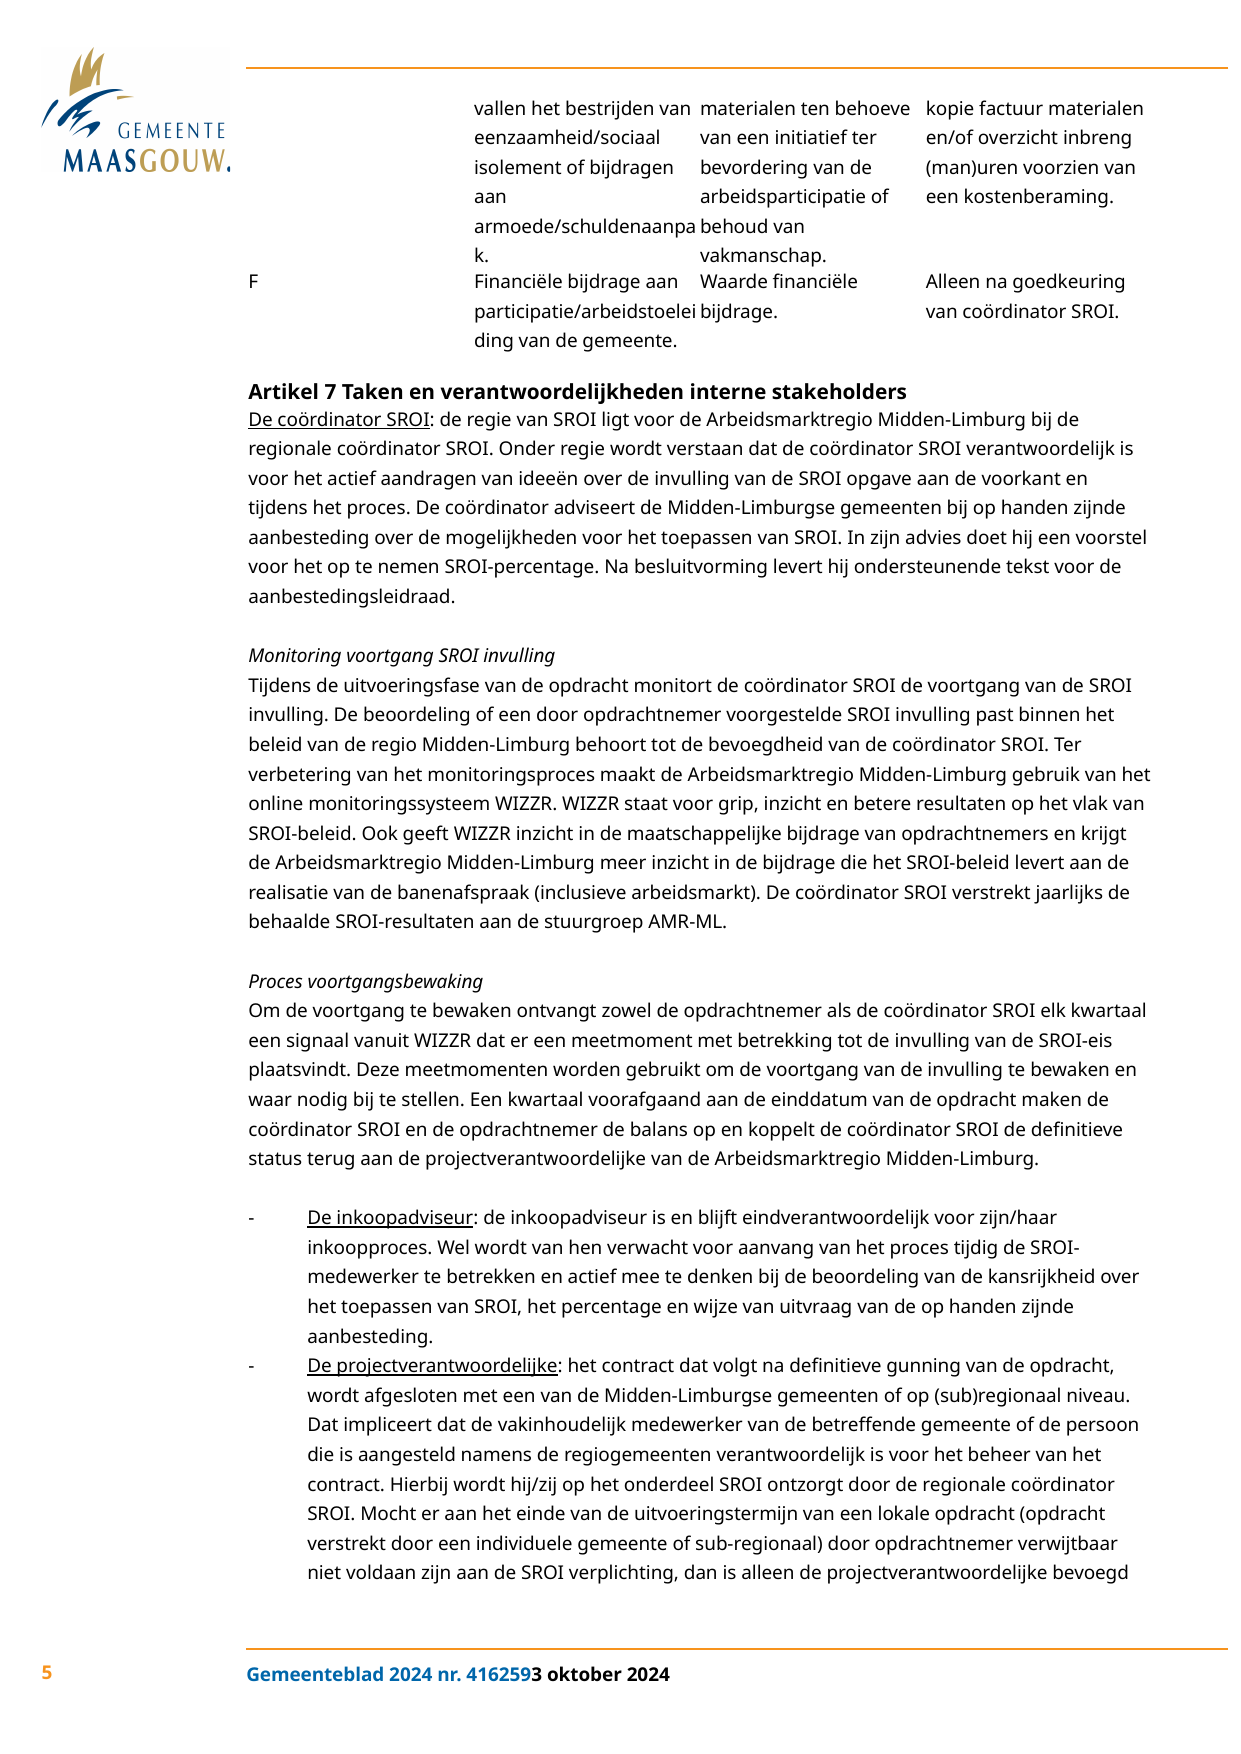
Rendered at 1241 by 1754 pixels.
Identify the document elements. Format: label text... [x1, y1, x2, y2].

text Monitoring voortgang SROI invulling [248, 642, 1152, 668]
table_cell Alleen na goedkeuring van coördinator SROI. [926, 269, 1152, 353]
text De coördinator SROI: de regie van SROI ligt voor de Arbeidsmarktregio Midden-Limburg bij de regionale coördinator SROI. Onder regie wordt verstaan dat de coördinator SROI verantwoordelijk is voor het actief aandragen van ideeën over de invulling van de SROI opgave aan de voorkant en tijdens het proces. De coördinator adviseert de Midden-Limburgse gemeenten bij op handen zijnde aanbesteding over de mogelijkheden voor het toepassen van SROI. In zijn advies doet hij een voorstel voor het op te nemen SROI-percentage. Na besluitvorming levert hij ondersteunende tekst voor de aanbestedingsleidraad. [248, 406, 1152, 609]
table_cell [248, 95, 474, 268]
text Tijdens de uitvoeringsfase van de opdracht monitort de coördinator SROI de voortgang van de SROI invulling. De beoordeling of een door opdrachtnemer voorgestelde SROI invulling past binnen het beleid van de regio Midden-Limburg behoort tot de bevoegdheid van de coördinator SROI. Ter verbetering van het monitoringsproces maakt de Arbeidsmarktregio Midden-Limburg gebruik van het online monitoringssysteem WIZZR. WIZZR staat voor grip, inzicht en betere resultaten op het vlak van SROI-beleid. Ook geeft WIZZR inzicht in de maatschappelijke bijdrage van opdrachtnemers en krijgt de Arbeidsmarktregio Midden-Limburg meer inzicht in de bijdrage die het SROI-beleid levert aan de realisatie van de banenafspraak (inclusieve arbeidsmarkt). De coördinator SROI verstrekt jaarlijks de behaalde SROI-resultaten aan de stuurgroep AMR-ML. [248, 672, 1152, 934]
text Artikel 7 Taken en verantwoordelijkheden interne stakeholders [248, 377, 1152, 406]
table_cell vallen het bestrijden van eenzaamheid/sociaal isolement of bijdragen aan armoede/schuldenaanpak. [474, 95, 700, 268]
table_cell kopie factuur materialen en/of overzicht inbreng (man)uren voorzien van een kostenberaming. [926, 95, 1152, 268]
list De projectverantwoordelijke: het contract dat volgt na definitieve gunning van de opdracht, wordt afgesloten met een van de Midden-Limburgse gemeenten of op (sub)regionaal niveau. Dat impliceert dat de vakinhoudelijk medewerker van de betreffende gemeente of de persoon die is aangesteld namens de regiogemeenten verantwoordelijk is voor het beheer van het contract. Hierbij wordt hij/zij op het onderdeel SROI ontzorgt door de regionale coördinator SROI. Mocht er aan het einde van de uitvoeringstermijn van een lokale opdracht (opdracht verstrekt door een individuele gemeente of sub-regionaal) door opdrachtnemer verwijtbaar niet voldaan zijn aan de SROI verplichting, dan is alleen de projectverantwoordelijke bevoegd [248, 1352, 1152, 1585]
list De inkoopadviseur: de inkoopadviseur is en blijft eindverantwoordelijk voor zijn/haar inkoopproces. Wel wordt van hen verwacht voor aanvang van het proces tijdig de SROI-medewerker te betrekken en actief mee te denken bij de beoordeling van de kansrijkheid over het toepassen van SROI, het percentage en wijze van uitvraag van de op handen zijnde aanbesteding. [248, 1204, 1152, 1349]
table_cell Waarde financiële bijdrage. [700, 269, 926, 353]
table_cell F [248, 269, 474, 353]
picture [41, 47, 231, 172]
table_cell materialen ten behoeve van een initiatief ter bevordering van de arbeidsparticipatie of behoud van vakmanschap. [700, 95, 926, 268]
table_cell Financiële bijdrage aan participatie/arbeidstoeleiding van de gemeente. [474, 269, 700, 353]
text Proces voortgangsbewaking [248, 968, 1152, 994]
text Om de voortgang te bewaken ontvangt zowel de opdrachtnemer als de coördinator SROI elk kwartaal een signaal vanuit WIZZR dat er een meetmoment met betrekking tot de invulling van de SROI-eis plaatsvindt. Deze meetmomenten worden gebruikt om de voortgang van de invulling te bewaken en waar nodig bij te stellen. Een kwartaal voorafgaand aan de einddatum van de opdracht maken de coördinator SROI en de opdrachtnemer de balans op en koppelt de coördinator SROI de definitieve status terug aan de projectverantwoordelijke van de Arbeidsmarktregio Midden-Limburg. [248, 997, 1152, 1171]
